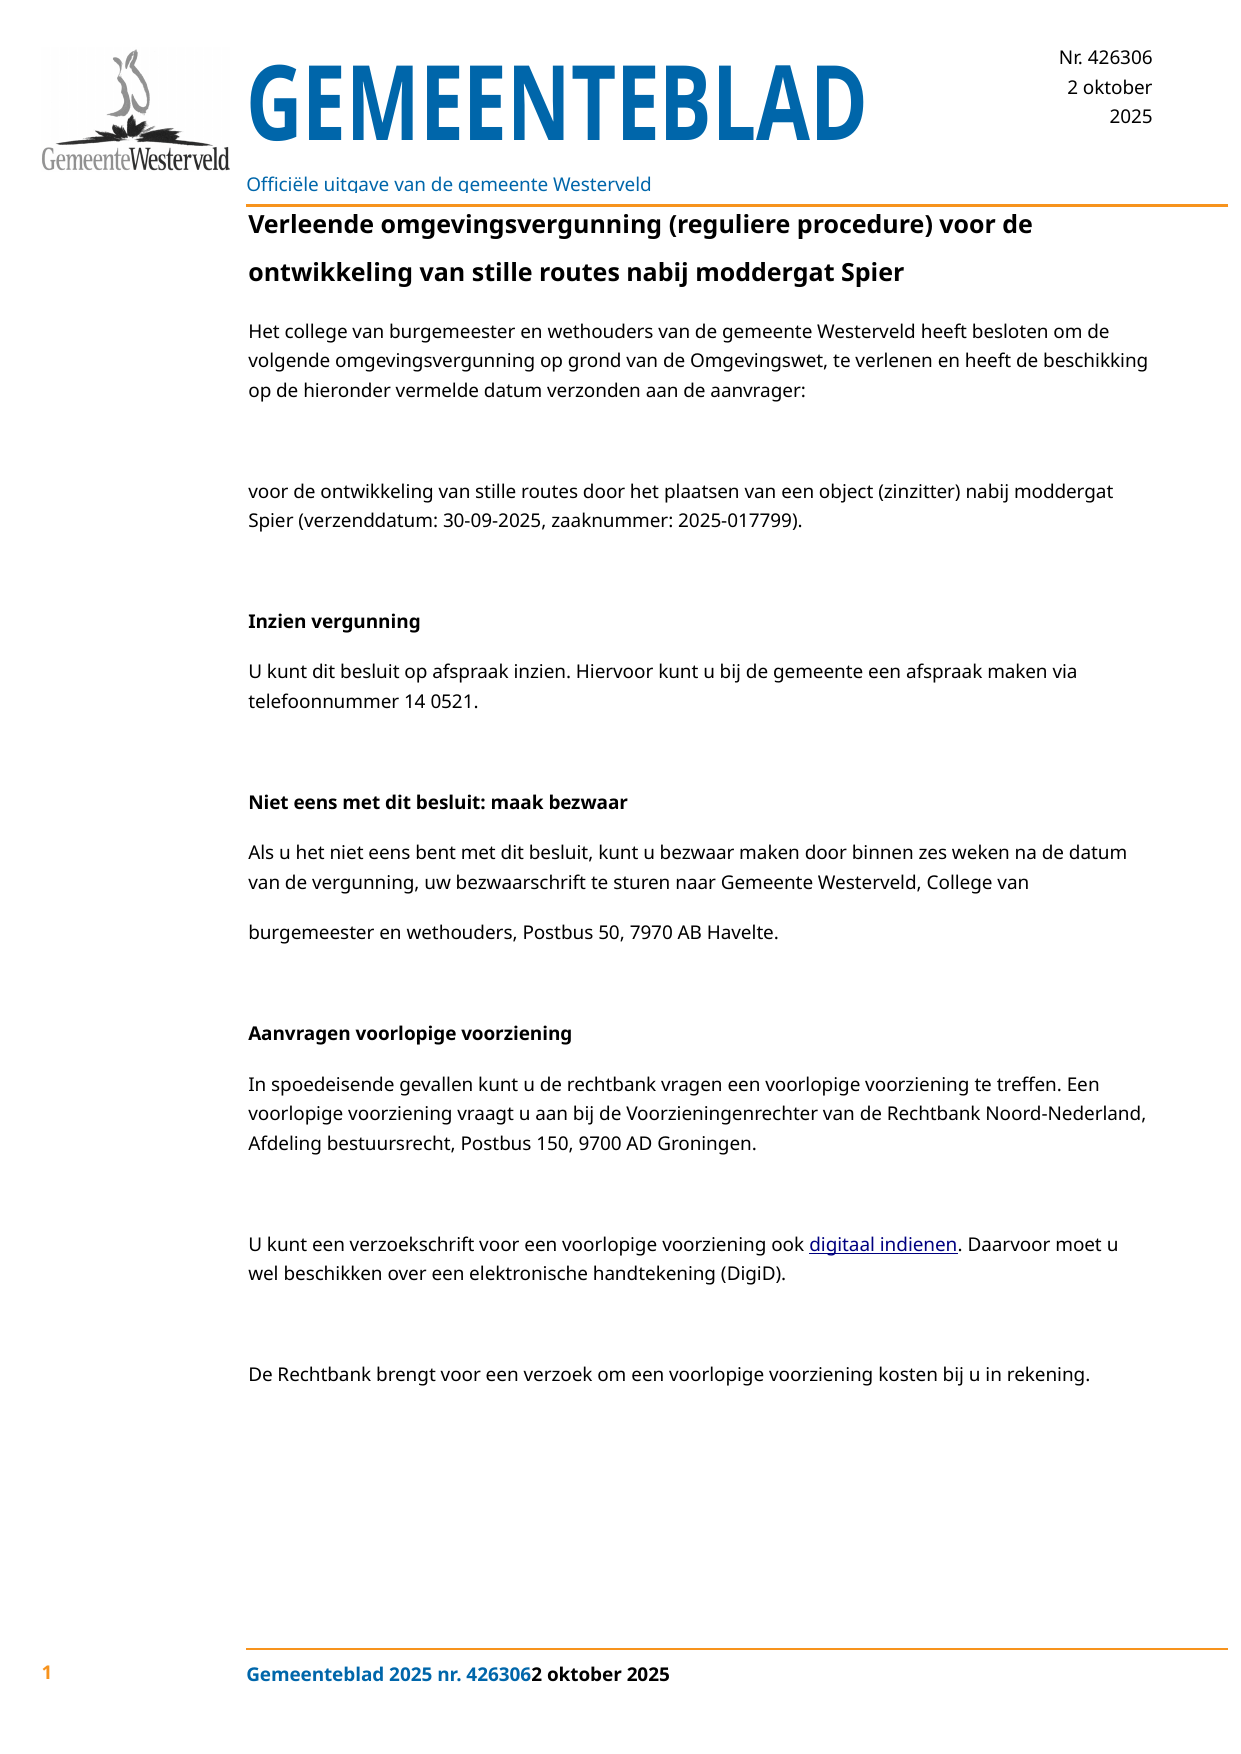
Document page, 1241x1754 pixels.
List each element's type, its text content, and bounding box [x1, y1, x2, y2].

text In spoedeisende gevallen kunt u de rechtbank vragen een voorlopige voorziening te treffen. Een voorlopige voorziening vraagt u aan bij de Voorzieningenrechter van de Rechtbank Noord-Nederland, Afdeling bestuursrecht, Postbus 150, 9700 AD Groningen. [248, 1071, 1152, 1156]
text De Rechtbank brengt voor een verzoek om een voorlopige voorziening kosten bij u in rekening. [248, 1361, 1152, 1387]
text burgemeester en wethouders, Postbus 50, 7970 AB Havelte. [248, 919, 1152, 945]
text Verleende omgevingsvergunning (reguliere procedure) voor de ontwikkeling van stille routes nabij moddergat Spier [248, 207, 1152, 288]
text Inzien vergunning [248, 608, 1152, 634]
text U kunt een verzoekschrift voor een voorlopige voorziening ook digitaal indienen. Daarvoor moet u wel beschikken over een elektronische handtekening (DigiD). [248, 1231, 1152, 1286]
text Het college van burgemeester en wethouders van de gemeente Westerveld heeft besloten om de volgende omgevingsvergunning op grond van de Omgevingswet, te verlenen en heeft de beschikking op de hieronder vermelde datum verzonden aan de aanvrager: [248, 318, 1152, 403]
text Aanvragen voorlopige voorziening [248, 1020, 1152, 1046]
picture [41, 47, 231, 172]
text voor de ontwikkeling van stille routes door het plaatsen van een object (zinzitter) nabij moddergat Spier (verzenddatum: 30-09-2025, zaaknummer: 2025-017799). [248, 478, 1152, 533]
text Niet eens met dit besluit: maak bezwaar [248, 789, 1152, 815]
text Als u het niet eens bent met dit besluit, kunt u bezwaar maken door binnen zes weken na de datum van de vergunning, uw bezwaarschrift te sturen naar Gemeente Westerveld, College van [248, 839, 1152, 895]
text U kunt dit besluit op afspraak inzien. Hiervoor kunt u bij de gemeente een afspraak maken via telefoonnummer 14 0521. [248, 659, 1152, 714]
